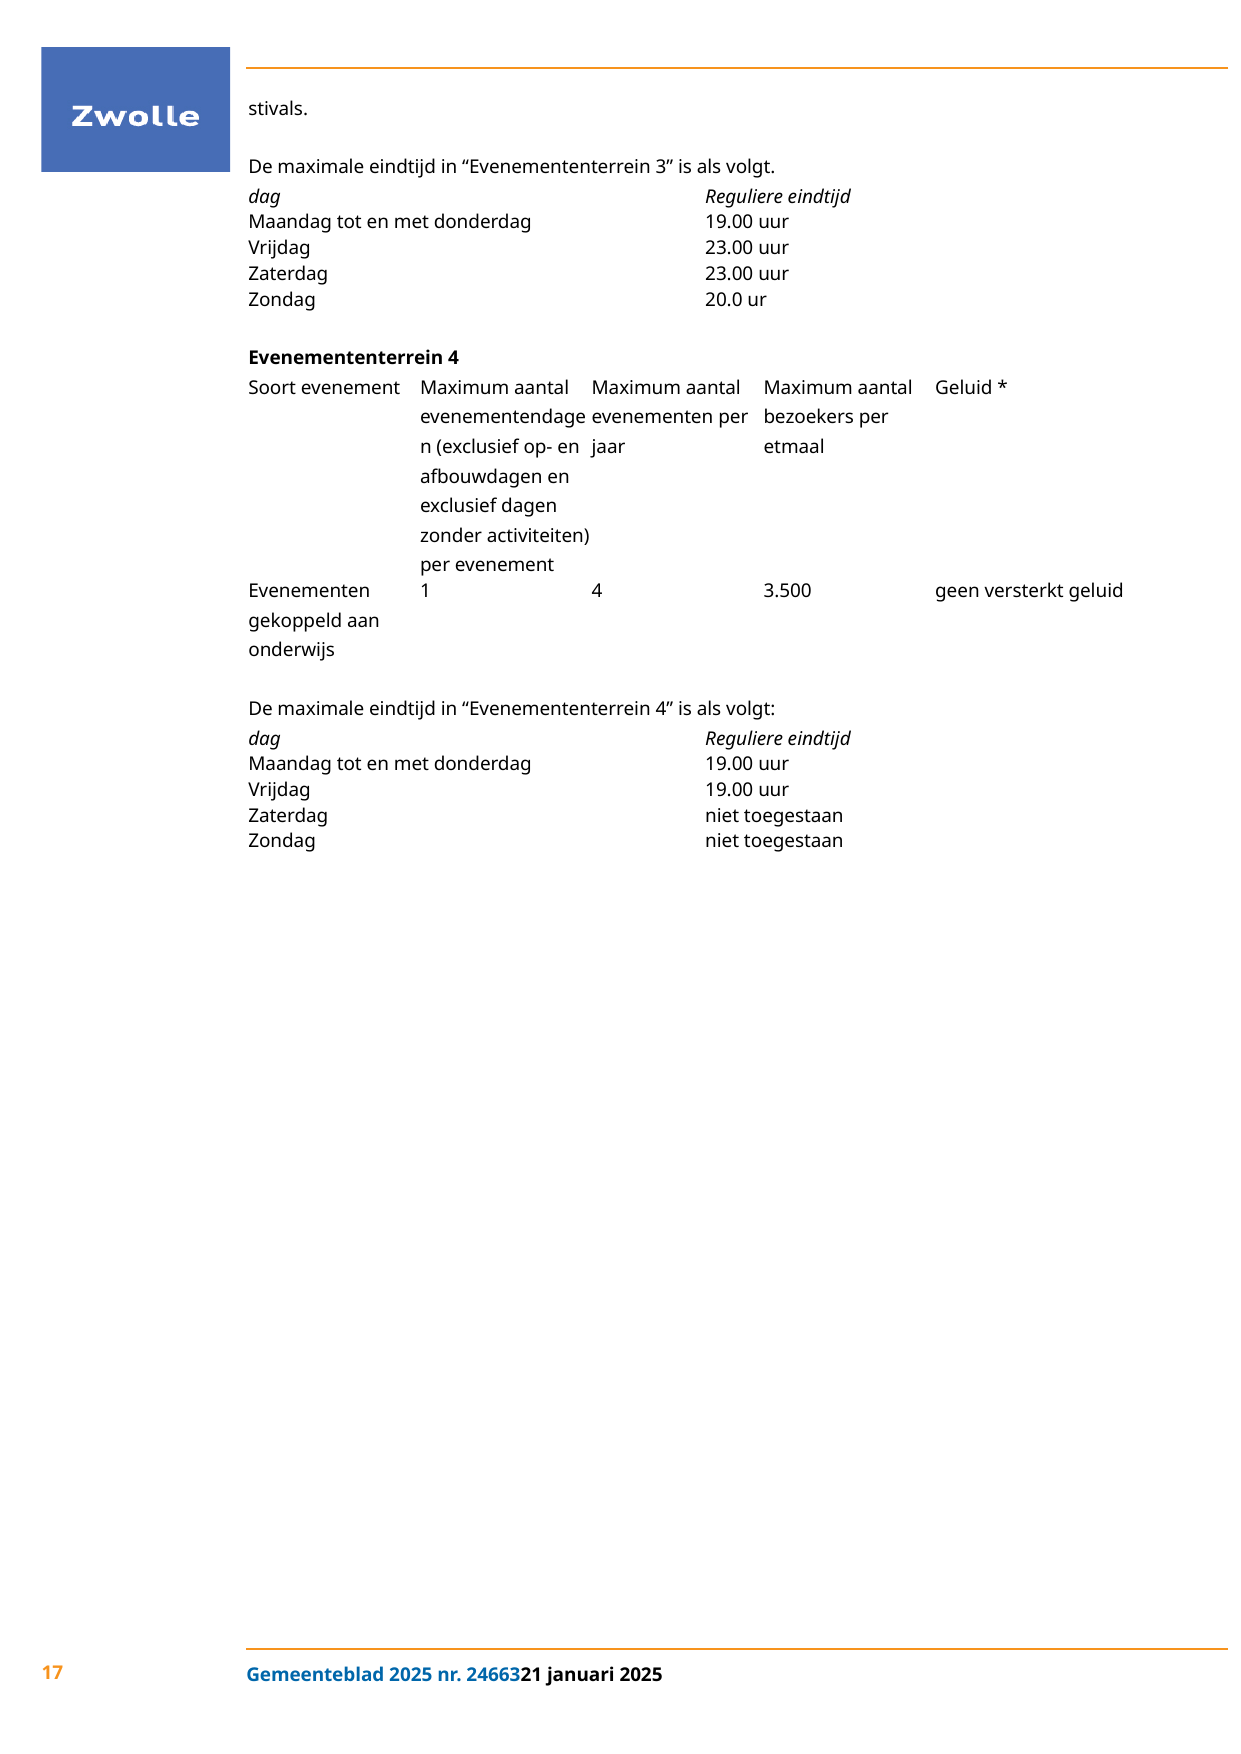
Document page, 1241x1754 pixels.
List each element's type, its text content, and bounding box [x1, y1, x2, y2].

table_header Maximum aantal evenementen per jaar [591, 374, 763, 577]
table_header dag [248, 183, 705, 209]
table_cell [965, 95, 1152, 121]
table_cell geen versterkt geluid [935, 578, 1152, 662]
table_cell Vrijdag [248, 235, 705, 260]
table_cell stivals. [248, 95, 427, 121]
table_cell Zondag [248, 286, 705, 312]
table_cell 19.00 uur [705, 776, 1152, 802]
table_cell [427, 95, 606, 121]
table_cell Maandag tot en met donderdag [248, 209, 705, 234]
table_cell 23.00 uur [705, 260, 1152, 286]
table_cell 4 [591, 578, 763, 662]
table_cell niet toegestaan [705, 802, 1152, 828]
table_cell 19.00 uur [705, 209, 1152, 234]
table_cell [606, 95, 786, 121]
table_cell Zondag [248, 828, 705, 853]
table_cell [786, 95, 965, 121]
table_cell niet toegestaan [705, 828, 1152, 853]
picture [41, 47, 231, 172]
table_cell 19.00 uur [705, 751, 1152, 776]
table_cell 20.0 ur [705, 286, 1152, 312]
text Evenemententerrein 4 [248, 344, 1152, 370]
table_cell Maandag tot en met donderdag [248, 751, 705, 776]
table_cell 1 [420, 578, 591, 662]
table_cell Zaterdag [248, 260, 705, 286]
text De maximale eindtijd in “Evenemententerrein 3” is als volgt. [248, 153, 1152, 179]
table_header Maximum aantal bezoekers per etmaal [763, 374, 935, 577]
table_cell Evenementen gekoppeld aan onderwijs [248, 578, 420, 662]
table_header Soort evenement [248, 374, 420, 577]
table_header dag [248, 725, 705, 751]
table_cell Zaterdag [248, 802, 705, 828]
table_header Maximum aantal evenementendagen (exclusief op- en afbouwdagen en exclusief dagen zonder activiteiten) per evenement [420, 374, 591, 577]
table_cell Vrijdag [248, 776, 705, 802]
table_header Reguliere eindtijd [705, 183, 1152, 209]
table_cell 23.00 uur [705, 235, 1152, 260]
table_header Reguliere eindtijd [705, 725, 1152, 751]
table_cell 3.500 [763, 578, 935, 662]
table_header Geluid * [935, 374, 1152, 577]
text De maximale eindtijd in “Evenemententerrein 4” is als volgt: [248, 695, 1152, 721]
